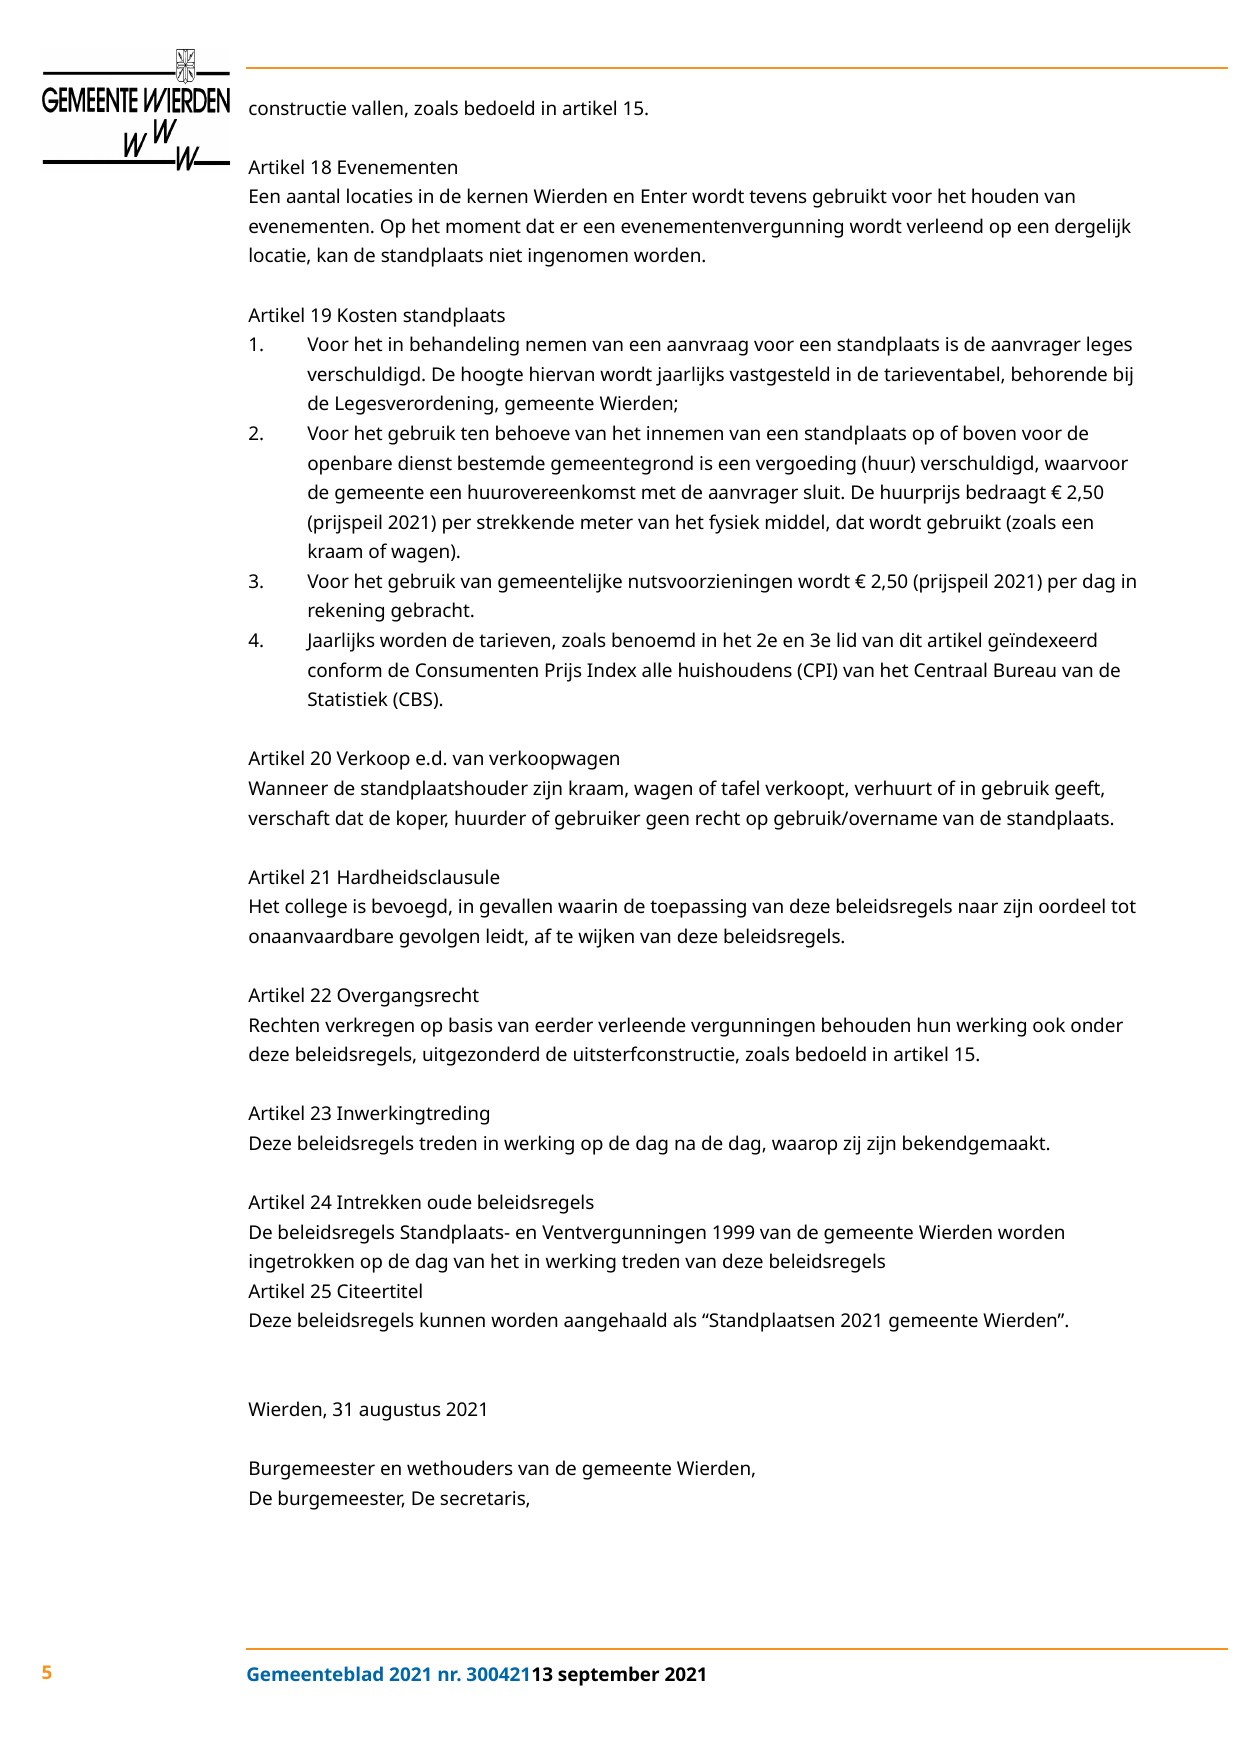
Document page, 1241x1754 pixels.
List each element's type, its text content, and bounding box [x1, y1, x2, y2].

text De beleidsregels Standplaats- en Ventvergunningen 1999 van de gemeente Wierden worden ingetrokken op de dag van het in werking treden van deze beleidsregels [248, 1219, 1152, 1274]
text Artikel 21 Hardheidsclausule [248, 864, 1152, 890]
text Artikel 24 Intrekken oude beleidsregels [248, 1189, 1152, 1215]
text constructie vallen, zoals bedoeld in artikel 15. [248, 95, 1152, 121]
text Artikel 19 Kosten standplaats [248, 302, 1152, 328]
picture [41, 47, 231, 172]
list Jaarlijks worden de tarieven, zoals benoemd in het 2e en 3e lid van dit artikel geïndexeerd conform de Consumenten Prijs Index alle huishoudens (CPI) van het Centraal Bureau van de Statistiek (CBS). [248, 627, 1152, 712]
text Wanneer de standplaatshouder zijn kraam, wagen of tafel verkoopt, verhuurt of in gebruik geeft, verschaft dat de koper, huurder of gebruiker geen recht op gebruik/overname van de standplaats. [248, 775, 1152, 831]
text Artikel 22 Overgangsrecht [248, 982, 1152, 1008]
text Het college is bevoegd, in gevallen waarin de toepassing van deze beleidsregels naar zijn oordeel tot onaanvaardbare gevolgen leidt, af te wijken van deze beleidsregels. [248, 893, 1152, 949]
text Artikel 23 Inwerkingtreding [248, 1101, 1152, 1126]
list Voor het in behandeling nemen van een aanvraag voor een standplaats is de aanvrager leges verschuldigd. De hoogte hiervan wordt jaarlijks vastgesteld in de tarieventabel, behorende bij de Legesverordening, gemeente Wierden; [248, 331, 1152, 416]
text Deze beleidsregels treden in werking op de dag na de dag, waarop zij zijn bekendgemaakt. [248, 1130, 1152, 1156]
text Burgemeester en wethouders van de gemeente Wierden, [248, 1456, 1152, 1481]
list Voor het gebruik ten behoeve van het innemen van een standplaats op of boven voor de openbare dienst bestemde gemeentegrond is een vergoeding (huur) verschuldigd, waarvoor de gemeente een huurovereenkomst met de aanvrager sluit. De huurprijs bedraagt € 2,50 (prijspeil 2021) per strekkende meter van het fysiek middel, dat wordt gebruikt (zoals een kraam of wagen). [248, 420, 1152, 564]
text Artikel 18 Evenementen [248, 154, 1152, 180]
text Deze beleidsregels kunnen worden aangehaald als “Standplaatsen 2021 gemeente Wierden”. [248, 1308, 1152, 1333]
text Artikel 20 Verkoop e.d. van verkoopwagen [248, 746, 1152, 771]
text Rechten verkregen op basis van eerder verleende vergunningen behouden hun werking ook onder deze beleidsregels, uitgezonderd de uitsterfconstructie, zoals bedoeld in artikel 15. [248, 1012, 1152, 1067]
text De burgemeester, De secretaris, [248, 1485, 1152, 1511]
list Voor het gebruik van gemeentelijke nutsvoorzieningen wordt € 2,50 (prijspeil 2021) per dag in rekening gebracht. [248, 568, 1152, 623]
text Artikel 25 Citeertitel [248, 1278, 1152, 1304]
text Een aantal locaties in de kernen Wierden en Enter wordt tevens gebruikt voor het houden van evenementen. Op het moment dat er een evenementenvergunning wordt verleend op een dergelijk locatie, kan de standplaats niet ingenomen worden. [248, 183, 1152, 268]
text Wierden, 31 augustus 2021 [248, 1396, 1152, 1422]
